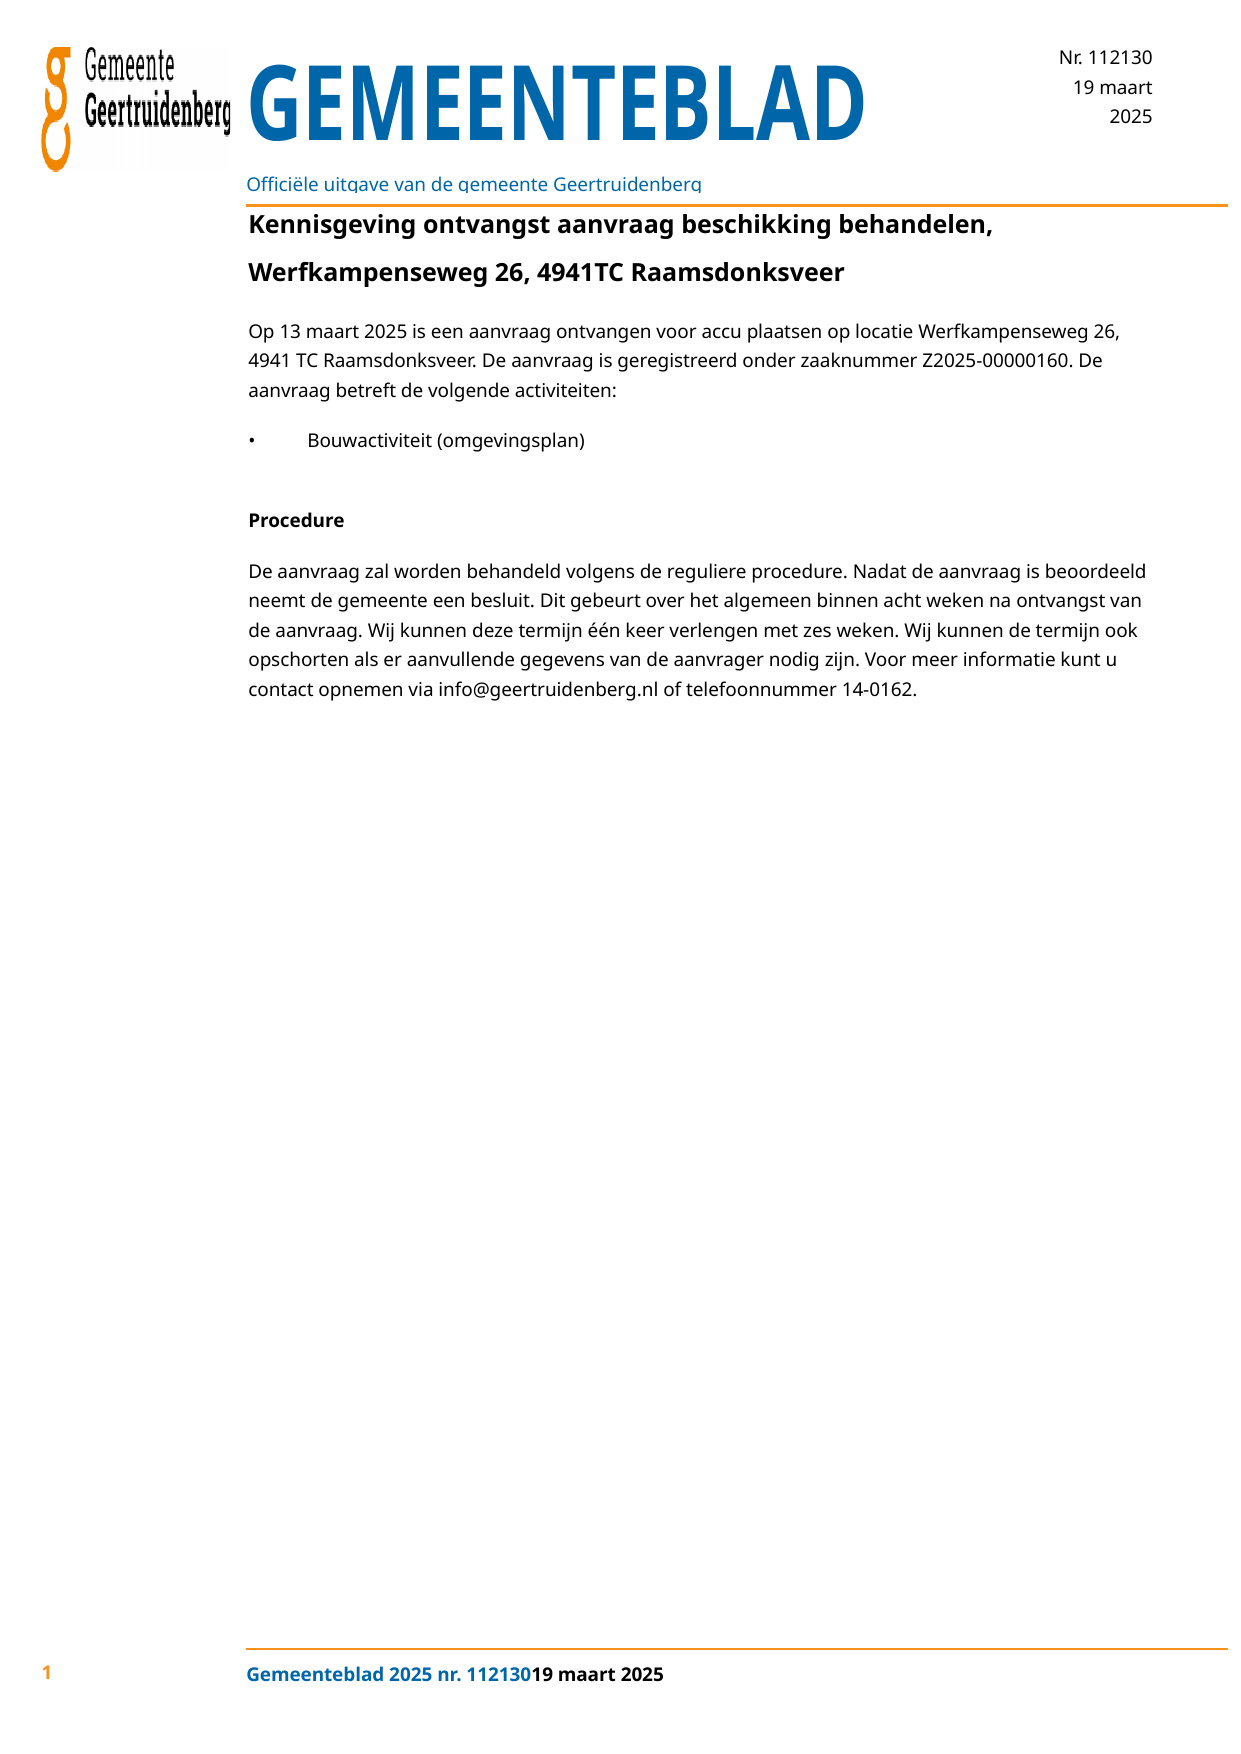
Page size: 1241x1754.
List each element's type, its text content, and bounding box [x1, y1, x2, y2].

text Kennisgeving ontvangst aanvraag beschikking behandelen, Werfkampenseweg 26, 4941TC Raamsdonksveer [248, 207, 1152, 288]
list Bouwactiviteit (omgevingsplan) [248, 427, 1152, 453]
text De aanvraag zal worden behandeld volgens de reguliere procedure. Nadat de aanvraag is beoordeeld neemt de gemeente een besluit. Dit gebeurt over het algemeen binnen acht weken na ontvangst van de aanvraag. Wij kunnen deze termijn één keer verlengen met zes weken. Wij kunnen de termijn ook opschorten als er aanvullende gegevens van de aanvrager nodig zijn. Voor meer informatie kunt u contact opnemen via info@geertruidenberg.nl of telefoonnummer 14-0162. [248, 558, 1152, 702]
text Procedure [248, 507, 1152, 533]
picture [41, 47, 231, 172]
text Op 13 maart 2025 is een aanvraag ontvangen voor accu plaatsen op locatie Werfkampenseweg 26, 4941 TC Raamsdonksveer. De aanvraag is geregistreerd onder zaaknummer Z2025-00000160. De aanvraag betreft de volgende activiteiten: [248, 318, 1152, 403]
